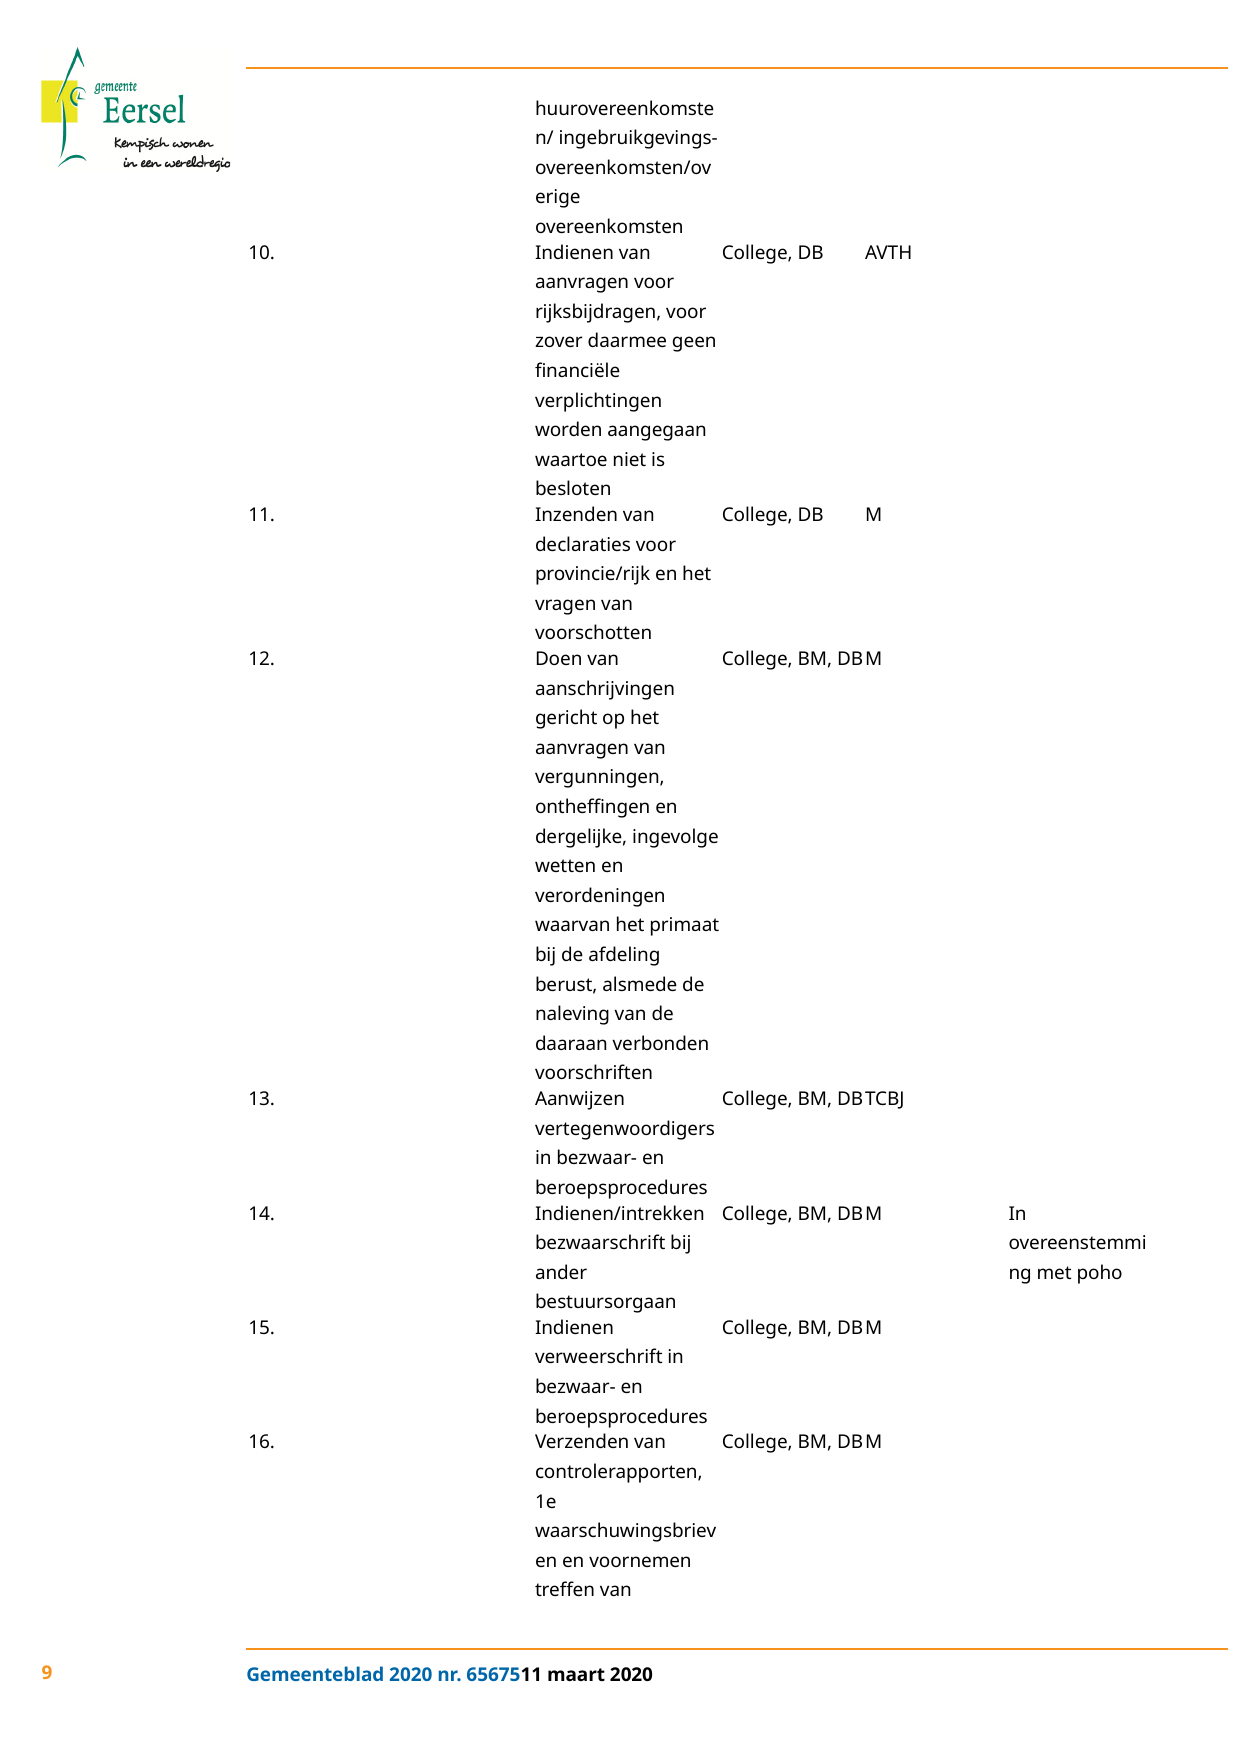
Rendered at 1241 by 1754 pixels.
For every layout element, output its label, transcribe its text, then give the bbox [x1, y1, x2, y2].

table_cell M [865, 1429, 1008, 1602]
table_cell [248, 1429, 391, 1602]
table_cell [248, 1200, 391, 1314]
table_cell [248, 239, 391, 501]
table_cell M [865, 1200, 1008, 1314]
table_cell [391, 1085, 535, 1200]
picture [41, 47, 231, 172]
table_cell Indienen/intrekken bezwaarschrift bij ander bestuursorgaan [535, 1200, 722, 1314]
table_cell [1008, 501, 1152, 645]
table_cell [391, 239, 535, 501]
table_cell College, BM, DB [722, 645, 865, 1085]
table_cell M [865, 645, 1008, 1085]
table_cell AVTH [865, 239, 1008, 501]
table_cell [248, 95, 391, 239]
table_cell [1008, 95, 1152, 239]
table_cell [248, 1085, 391, 1200]
table_cell College, BM, DB [722, 1314, 865, 1429]
table_cell In overeenstemming met poho [1008, 1200, 1152, 1314]
table_cell College, DB [722, 239, 865, 501]
table_cell [391, 1314, 535, 1429]
table_cell Indienen verweerschrift in bezwaar- en beroepsprocedures [535, 1314, 722, 1429]
table_cell [1008, 239, 1152, 501]
table_cell [391, 501, 535, 645]
table_cell College, BM, DB [722, 1429, 865, 1602]
table_cell [722, 95, 865, 239]
table_cell Doen van aanschrijvingen gericht op het aanvragen van vergunningen, ontheffingen en dergelijke, ingevolge wetten en verordeningen waarvan het primaat bij de afdeling berust, alsmede de naleving van de daaraan verbonden voorschriften [535, 645, 722, 1085]
table_cell [248, 501, 391, 645]
table_cell M [865, 1314, 1008, 1429]
table_cell [865, 95, 1008, 239]
table_cell College, BM, DB [722, 1085, 865, 1200]
table_cell [391, 1200, 535, 1314]
table_cell TCBJ [865, 1085, 1008, 1200]
table_cell Indienen van aanvragen voor rijksbijdragen, voor zover daarmee geen financiële verplichtingen worden aangegaan waartoe niet is besloten [535, 239, 722, 501]
table_cell College, DB [722, 501, 865, 645]
table_cell Inzenden van declaraties voor provincie/rijk en het vragen van voorschotten [535, 501, 722, 645]
table_cell M [865, 501, 1008, 645]
table_cell College, BM, DB [722, 1200, 865, 1314]
table_cell [391, 1429, 535, 1602]
table_cell [391, 645, 535, 1085]
table_cell [1008, 645, 1152, 1085]
table_cell Verzenden van controlerapporten, 1e waarschuwingsbrieven en voornemen treffen van [535, 1429, 722, 1602]
table_cell Aanwijzen vertegenwoordigers in bezwaar- en beroepsprocedures [535, 1085, 722, 1200]
table_cell huurovereenkomsten/ ingebruikgevings-overeenkomsten/overige overeenkomsten [535, 95, 722, 239]
table_cell [248, 645, 391, 1085]
table_cell [1008, 1314, 1152, 1429]
table_cell [1008, 1085, 1152, 1200]
table_cell [1008, 1429, 1152, 1602]
table_cell [391, 95, 535, 239]
table_cell [248, 1314, 391, 1429]
